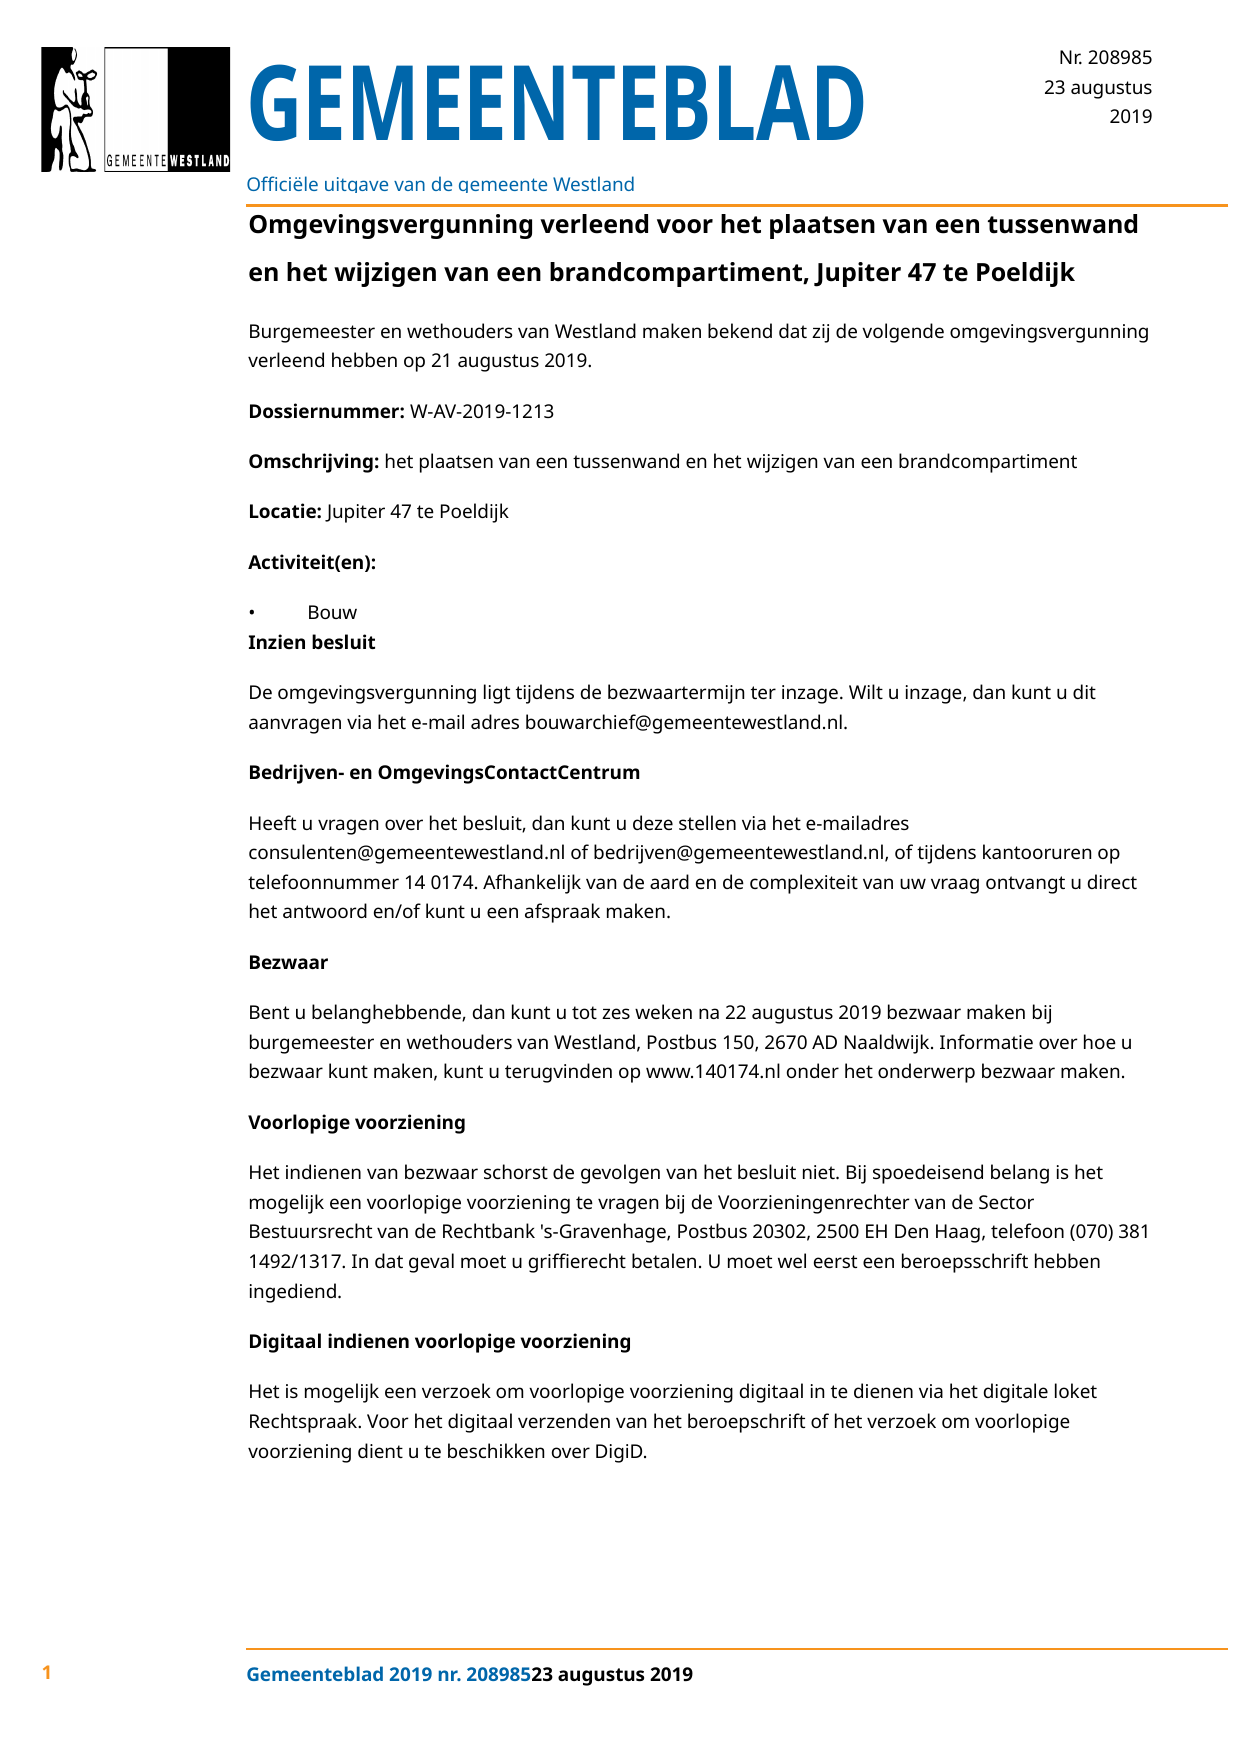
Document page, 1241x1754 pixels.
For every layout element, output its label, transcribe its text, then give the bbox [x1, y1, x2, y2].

list Bouw [248, 599, 1152, 625]
text Digitaal indienen voorlopige voorziening [248, 1328, 1152, 1354]
text Bedrijven- en OmgevingsContactCentrum [248, 759, 1152, 785]
text Bezwaar [248, 949, 1152, 975]
text Inzien besluit [248, 629, 1152, 655]
text Voorlopige voorziening [248, 1109, 1152, 1135]
text Het is mogelijk een verzoek om voorlopige voorziening digitaal in te dienen via het digitale loket Rechtspraak. Voor het digitaal verzenden van het beroepschrift of het verzoek om voorlopige voorziening dient u te beschikken over DigiD. [248, 1379, 1152, 1464]
text Dossiernummer: W-AV-2019-1213 [248, 398, 1152, 424]
text Burgemeester en wethouders van Westland maken bekend dat zij de volgende omgevingsvergunning verleend hebben op 21 augustus 2019. [248, 318, 1152, 373]
text Omschrijving: het plaatsen van een tussenwand en het wijzigen van een brandcompartiment [248, 448, 1152, 474]
text Locatie: Jupiter 47 te Poeldijk [248, 499, 1152, 524]
picture [41, 47, 231, 172]
text Omgevingsvergunning verleend voor het plaatsen van een tussenwand en het wijzigen van een brandcompartiment, Jupiter 47 te Poeldijk [248, 207, 1152, 288]
text Bent u belanghebbende, dan kunt u tot zes weken na 22 augustus 2019 bezwaar maken bij burgemeester en wethouders van Westland, Postbus 150, 2670 AD Naaldwijk. Informatie over hoe u bezwaar kunt maken, kunt u terugvinden op www.140174.nl onder het onderwerp bezwaar maken. [248, 999, 1152, 1084]
text Activiteit(en): [248, 549, 1152, 575]
text Het indienen van bezwaar schorst de gevolgen van het besluit niet. Bij spoedeisend belang is het mogelijk een voorlopige voorziening te vragen bij de Voorzieningenrechter van de Sector Bestuursrecht van de Rechtbank 's-Gravenhage, Postbus 20302, 2500 EH Den Haag, telefoon (070) 381 1492/1317. In dat geval moet u griffierecht betalen. U moet wel eerst een beroepsschrift hebben ingediend. [248, 1159, 1152, 1304]
text Heeft u vragen over het besluit, dan kunt u deze stellen via het e-mailadres consulenten@gemeentewestland.nl of bedrijven@gemeentewestland.nl, of tijdens kantooruren op telefoonnummer 14 0174. Afhankelijk van de aard en de complexiteit van uw vraag ontvangt u direct het antwoord en/of kunt u een afspraak maken. [248, 810, 1152, 924]
text De omgevingsvergunning ligt tijdens de bezwaartermijn ter inzage. Wilt u inzage, dan kunt u dit aanvragen via het e-mail adres bouwarchief@gemeentewestland.nl. [248, 679, 1152, 735]
